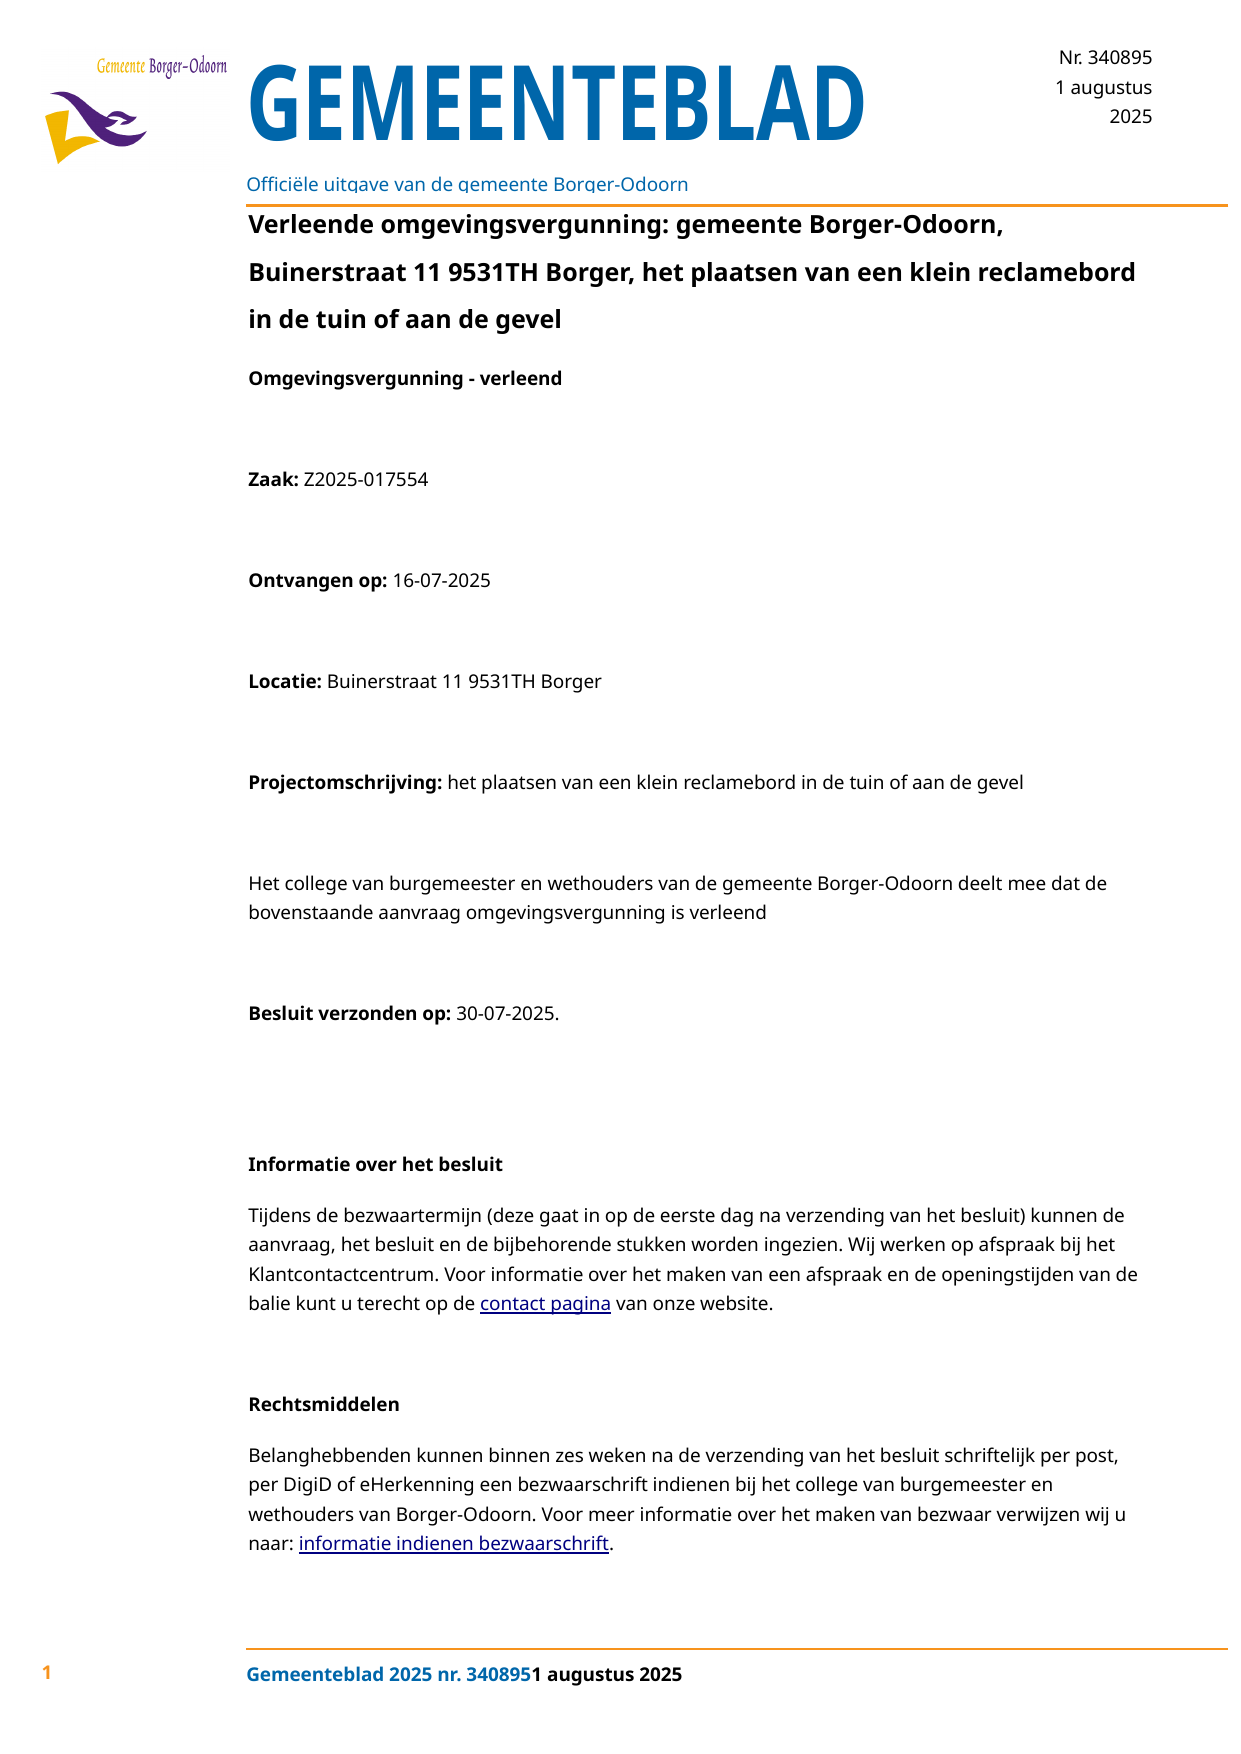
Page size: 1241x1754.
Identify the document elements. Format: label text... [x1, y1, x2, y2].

text Tijdens de bezwaartermijn (deze gaat in op de eerste dag na verzending van het besluit) kunnen de aanvraag, het besluit en de bijbehorende stukken worden ingezien. Wij werken op afspraak bij het Klantcontactcentrum. Voor informatie over het maken van een afspraak en de openingstijden van de balie kunt u terecht op de contact pagina van onze website. [248, 1202, 1152, 1316]
text Zaak: Z2025-017554 [248, 466, 1152, 492]
picture [41, 47, 231, 172]
text Informatie over het besluit [248, 1151, 1152, 1177]
text Besluit verzonden op: 30-07-2025. [248, 1000, 1152, 1026]
text Verleende omgevingsvergunning: gemeente Borger-Odoorn, Buinerstraat 11 9531TH Borger, het plaatsen van een klein reclamebord in de tuin of aan de gevel [248, 207, 1152, 336]
text Locatie: Buinerstraat 11 9531TH Borger [248, 668, 1152, 694]
text Belanghebbenden kunnen binnen zes weken na de verzending van het besluit schriftelijk per post, per DigiD of eHerkenning een bezwaarschrift indienen bij het college van burgemeester en wethouders van Borger-Odoorn. Voor meer informatie over het maken van bezwaar verwijzen wij u naar: informatie indienen bezwaarschrift. [248, 1442, 1152, 1556]
text Het college van burgemeester en wethouders van de gemeente Borger-Odoorn deelt mee dat de bovenstaande aanvraag omgevingsvergunning is verleend [248, 870, 1152, 925]
text Omgevingsvergunning - verleend [248, 366, 1152, 391]
text Projectomschrijving: het plaatsen van een klein reclamebord in de tuin of aan de gevel [248, 769, 1152, 794]
text Rechtsmiddelen [248, 1391, 1152, 1417]
text Ontvangen op: 16-07-2025 [248, 567, 1152, 593]
